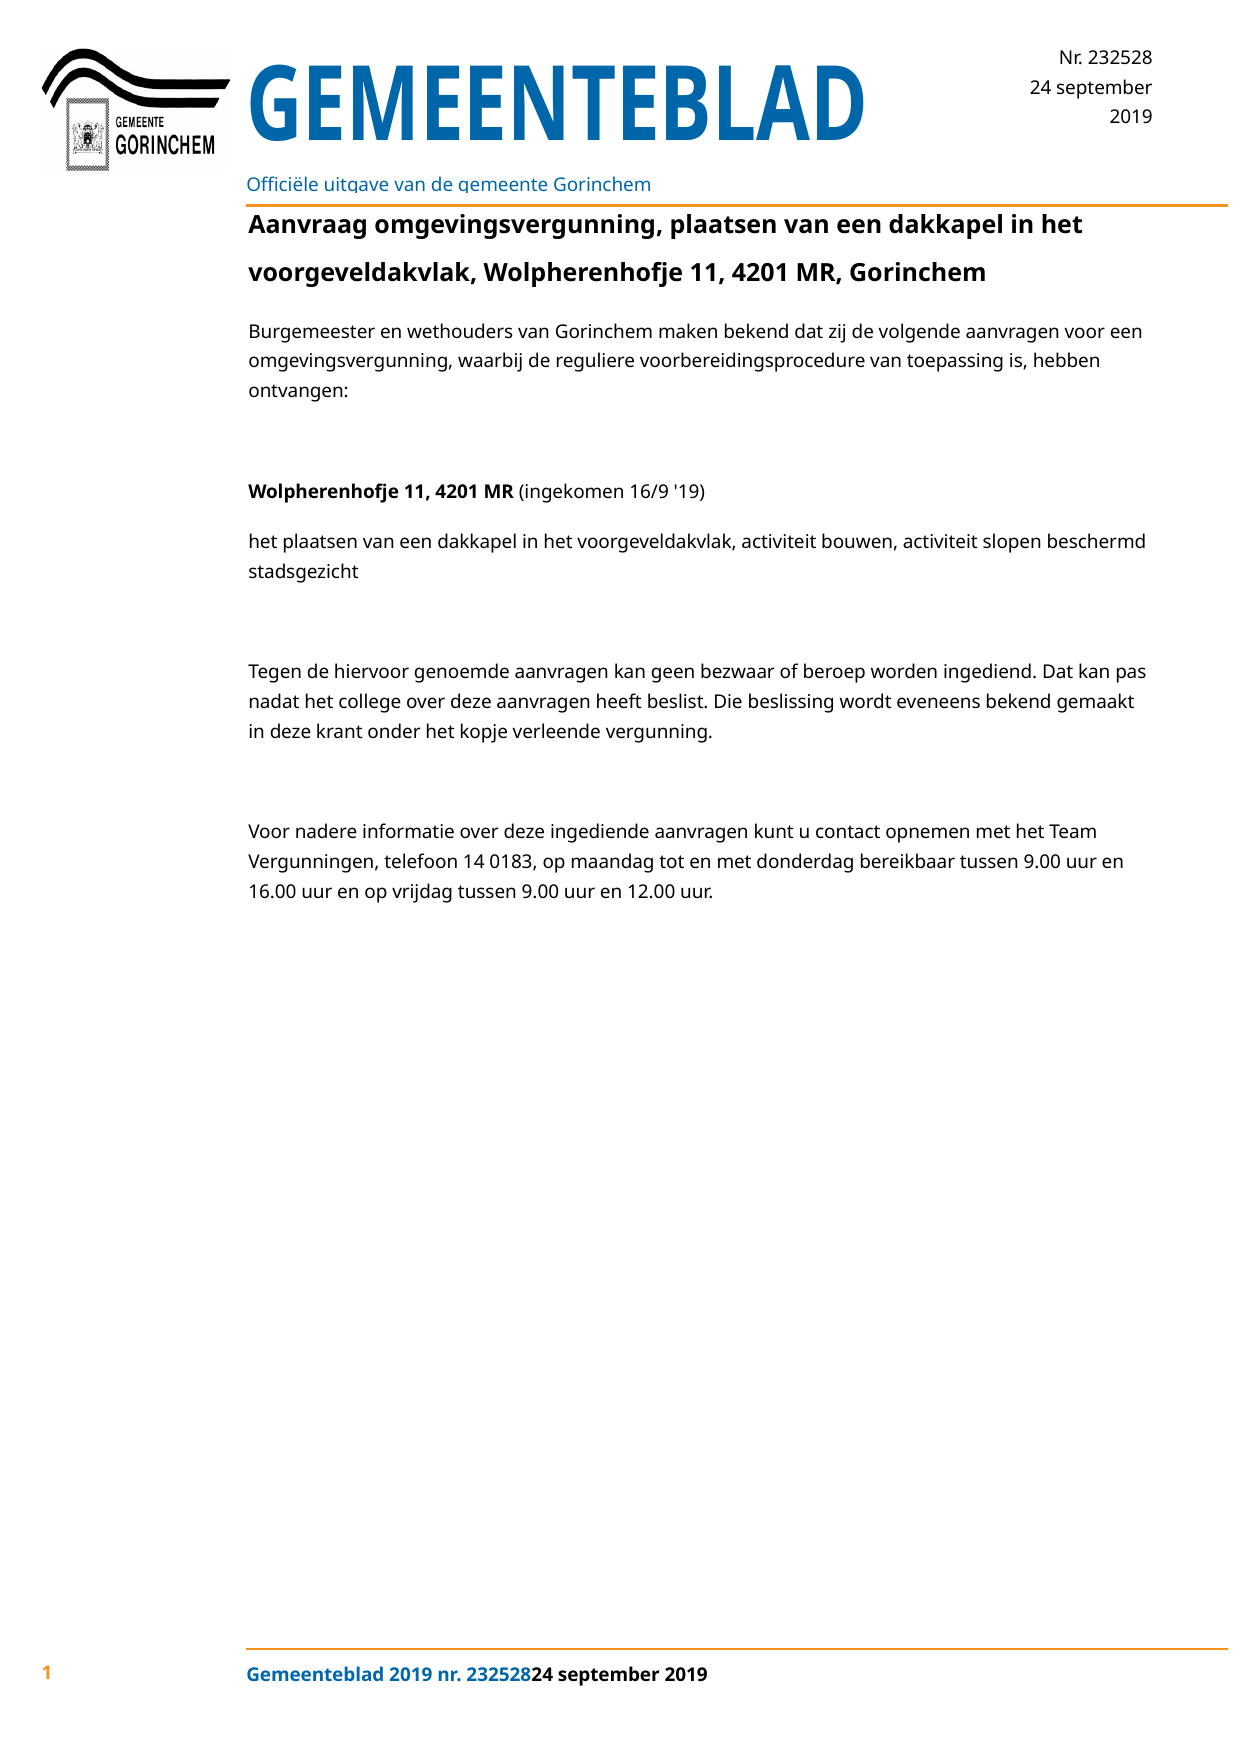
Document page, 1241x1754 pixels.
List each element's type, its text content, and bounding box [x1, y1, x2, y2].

text Wolpherenhofje 11, 4201 MR (ingekomen 16/9 '19) [248, 478, 1152, 504]
text Burgemeester en wethouders van Gorinchem maken bekend dat zij de volgende aanvragen voor een omgevingsvergunning, waarbij de reguliere voorbereidingsprocedure van toepassing is, hebben ontvangen: [248, 318, 1152, 403]
text Aanvraag omgevingsvergunning, plaatsen van een dakkapel in het voorgeveldakvlak, Wolpherenhofje 11, 4201 MR, Gorinchem [248, 207, 1152, 288]
text Tegen de hiervoor genoemde aanvragen kan geen bezwaar of beroep worden ingediend. Dat kan pas nadat het college over deze aanvragen heeft beslist. Die beslissing wordt eveneens bekend gemaakt in deze krant onder het kopje verleende vergunning. [248, 659, 1152, 744]
picture [41, 47, 231, 172]
text het plaatsen van een dakkapel in het voorgeveldakvlak, activiteit bouwen, activiteit slopen beschermd stadsgezicht [248, 528, 1152, 584]
text Voor nadere informatie over deze ingediende aanvragen kunt u contact opnemen met het Team Vergunningen, telefoon 14 0183, op maandag tot en met donderdag bereikbaar tussen 9.00 uur en 16.00 uur en op vrijdag tussen 9.00 uur en 12.00 uur. [248, 819, 1152, 904]
